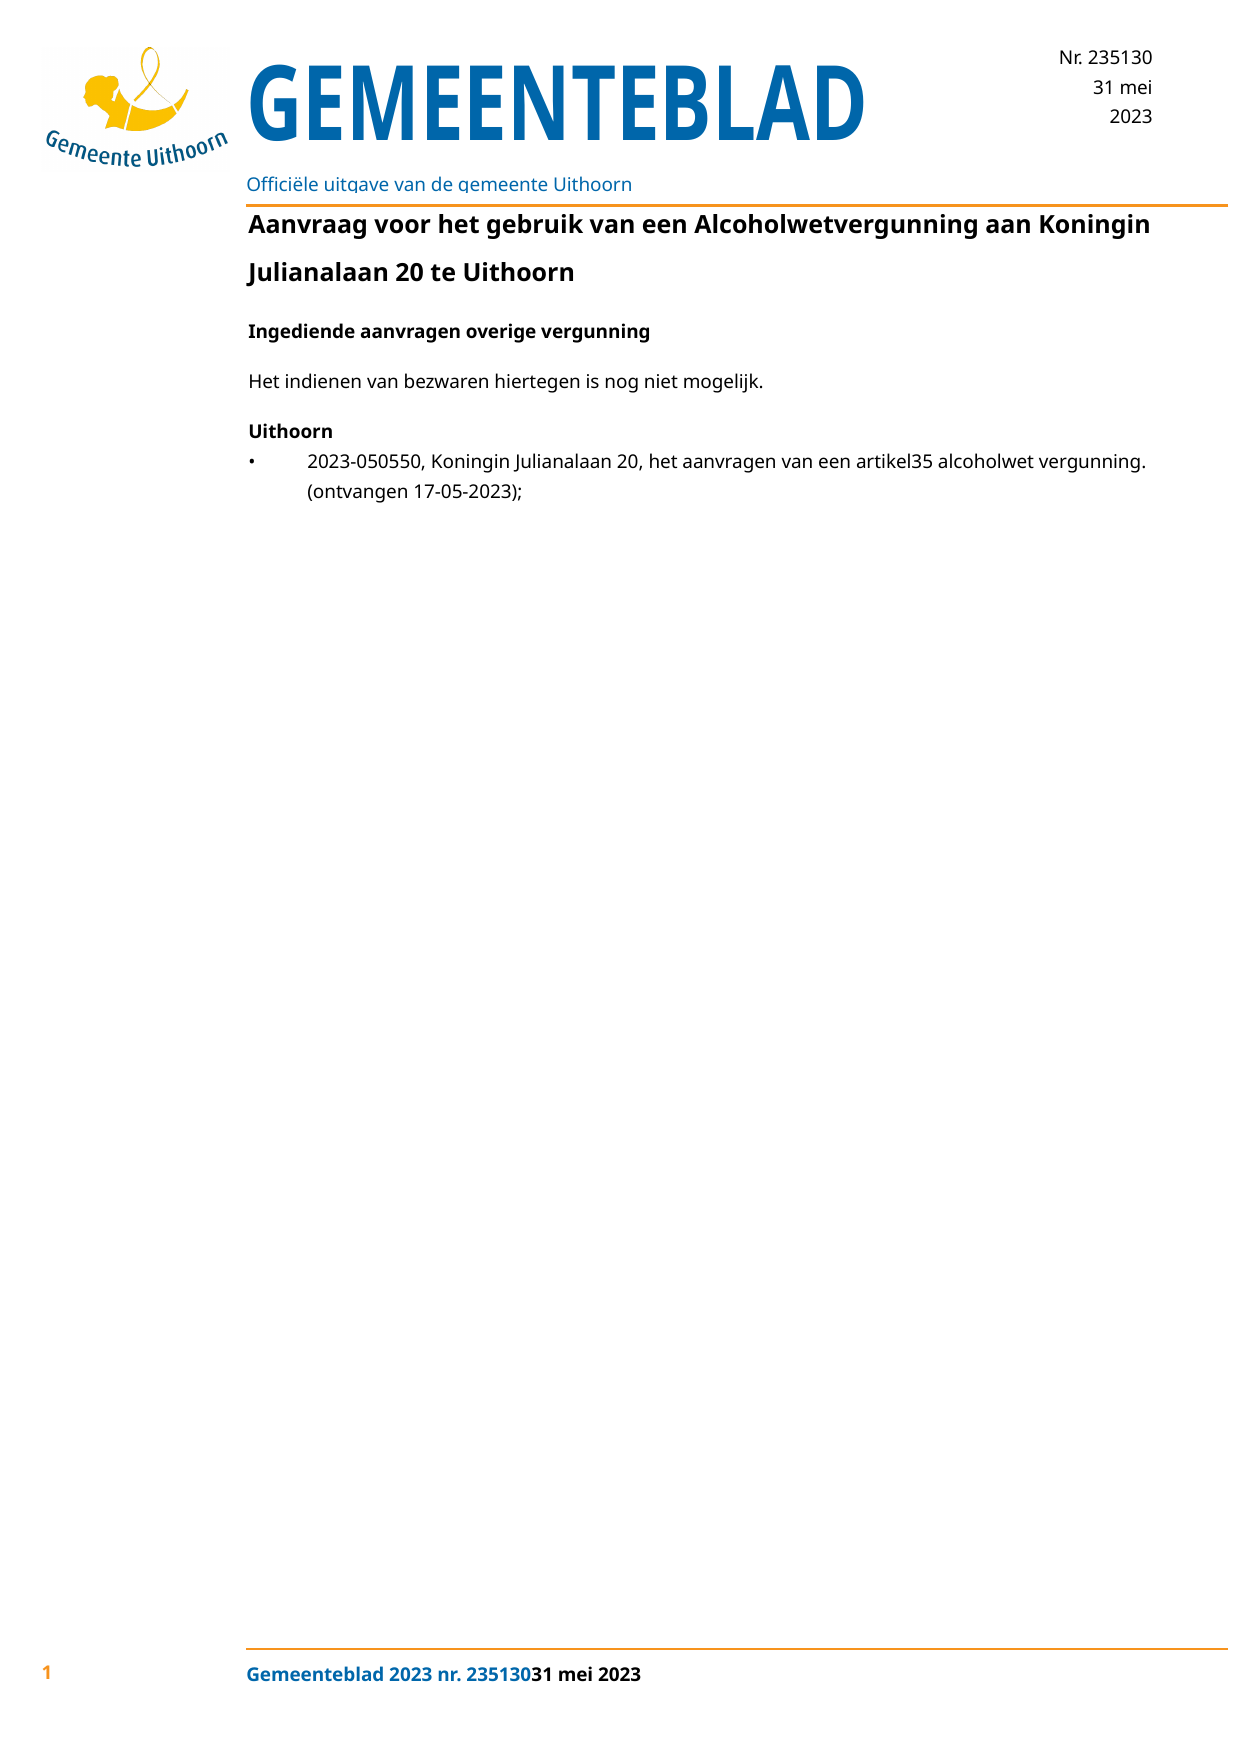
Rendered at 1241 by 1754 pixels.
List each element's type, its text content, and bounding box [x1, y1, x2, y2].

text Aanvraag voor het gebruik van een Alcoholwetvergunning aan Koningin Julianalaan 20 te Uithoorn [248, 207, 1152, 288]
text Ingediende aanvragen overige vergunning [248, 318, 1152, 344]
text Uithoorn [248, 419, 1152, 444]
picture [41, 47, 231, 172]
list 2023-050550, Koningin Julianalaan 20, het aanvragen van een artikel35 alcoholwet vergunning. (ontvangen 17-05-2023); [248, 448, 1152, 504]
text Het indienen van bezwaren hiertegen is nog niet mogelijk. [248, 368, 1152, 394]
